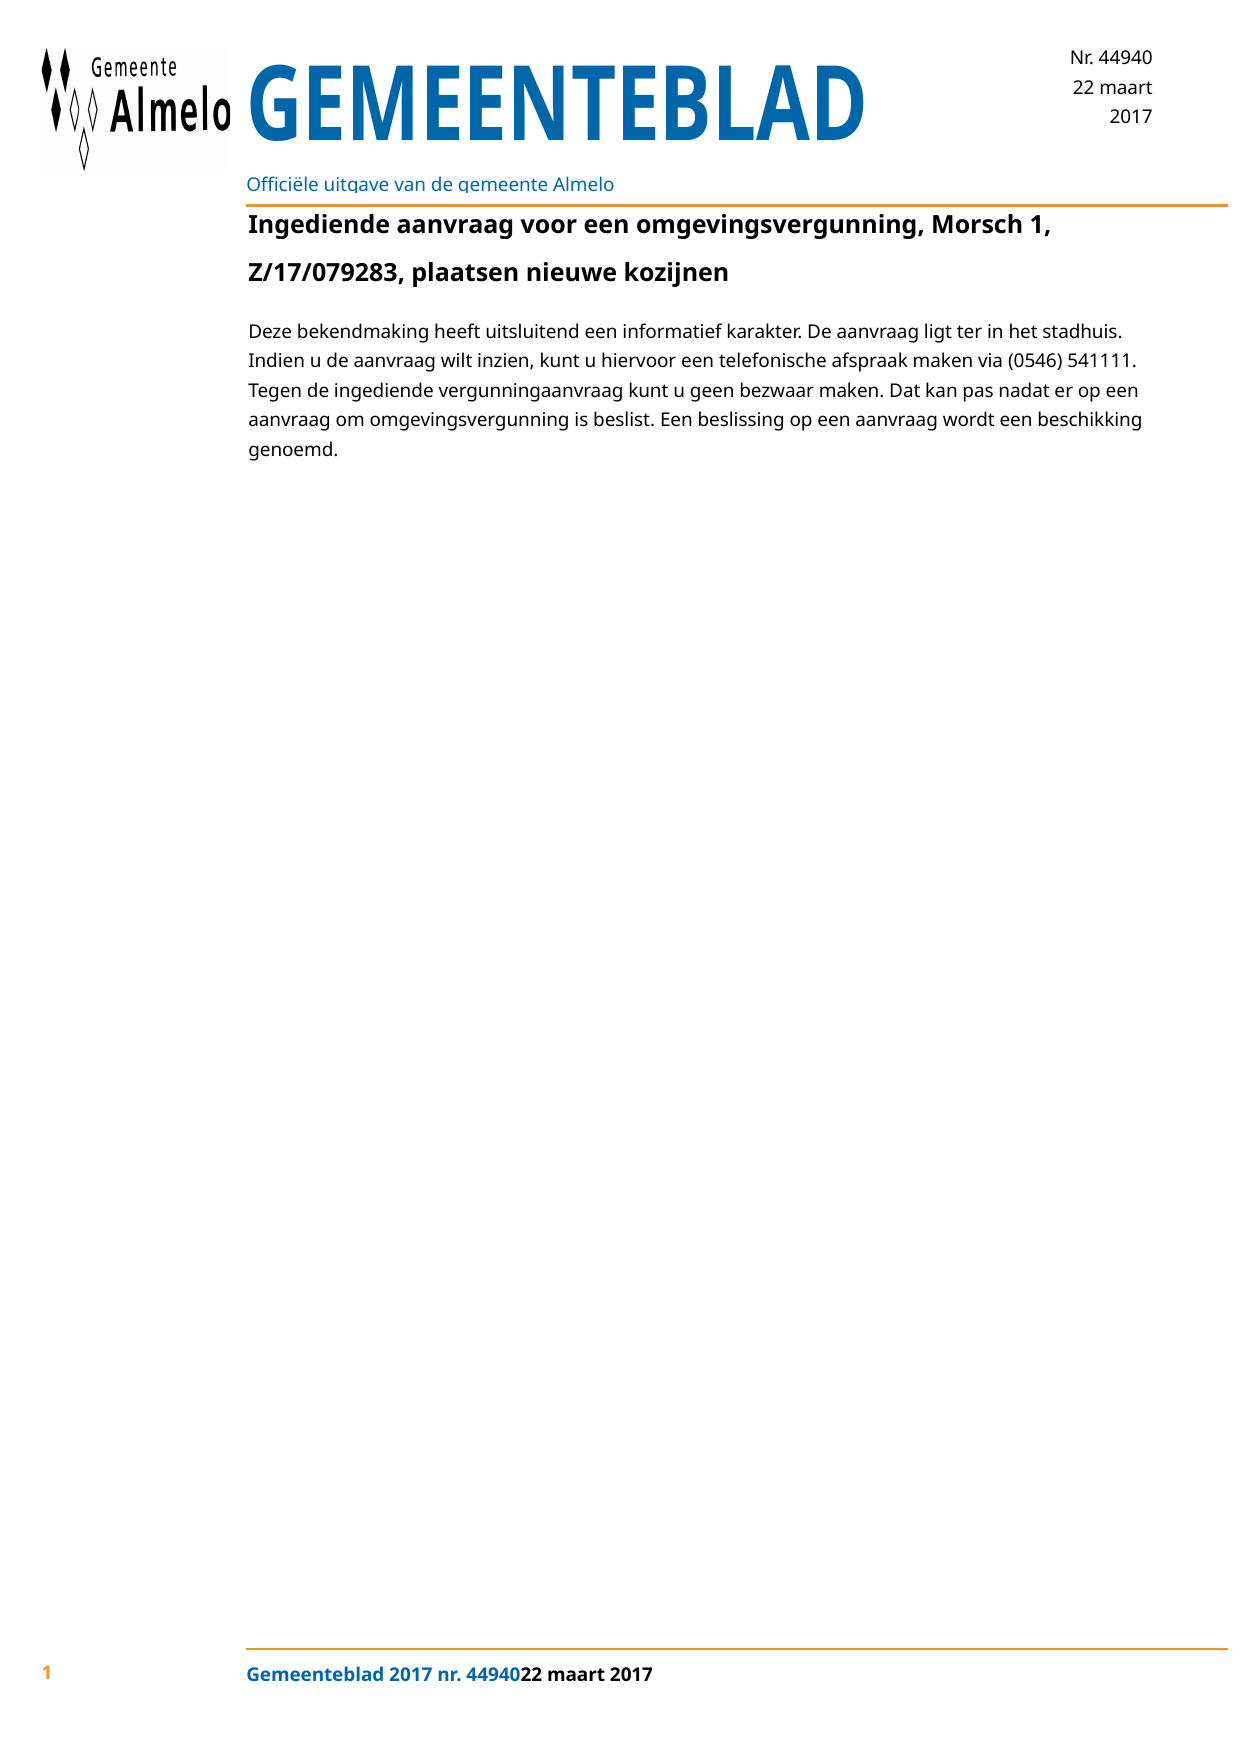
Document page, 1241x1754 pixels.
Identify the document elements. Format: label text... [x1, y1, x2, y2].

text Ingediende aanvraag voor een omgevingsvergunning, Morsch 1, Z/17/079283, plaatsen nieuwe kozijnen [248, 207, 1152, 288]
picture [41, 47, 231, 172]
text Deze bekendmaking heeft uitsluitend een informatief karakter. De aanvraag ligt ter in het stadhuis. Indien u de aanvraag wilt inzien, kunt u hiervoor een telefonische afspraak maken via (0546) 541111. Tegen de ingediende vergunningaanvraag kunt u geen bezwaar maken. Dat kan pas nadat er op een aanvraag om omgevingsvergunning is beslist. Een beslissing op een aanvraag wordt een beschikking genoemd. [248, 318, 1152, 462]
